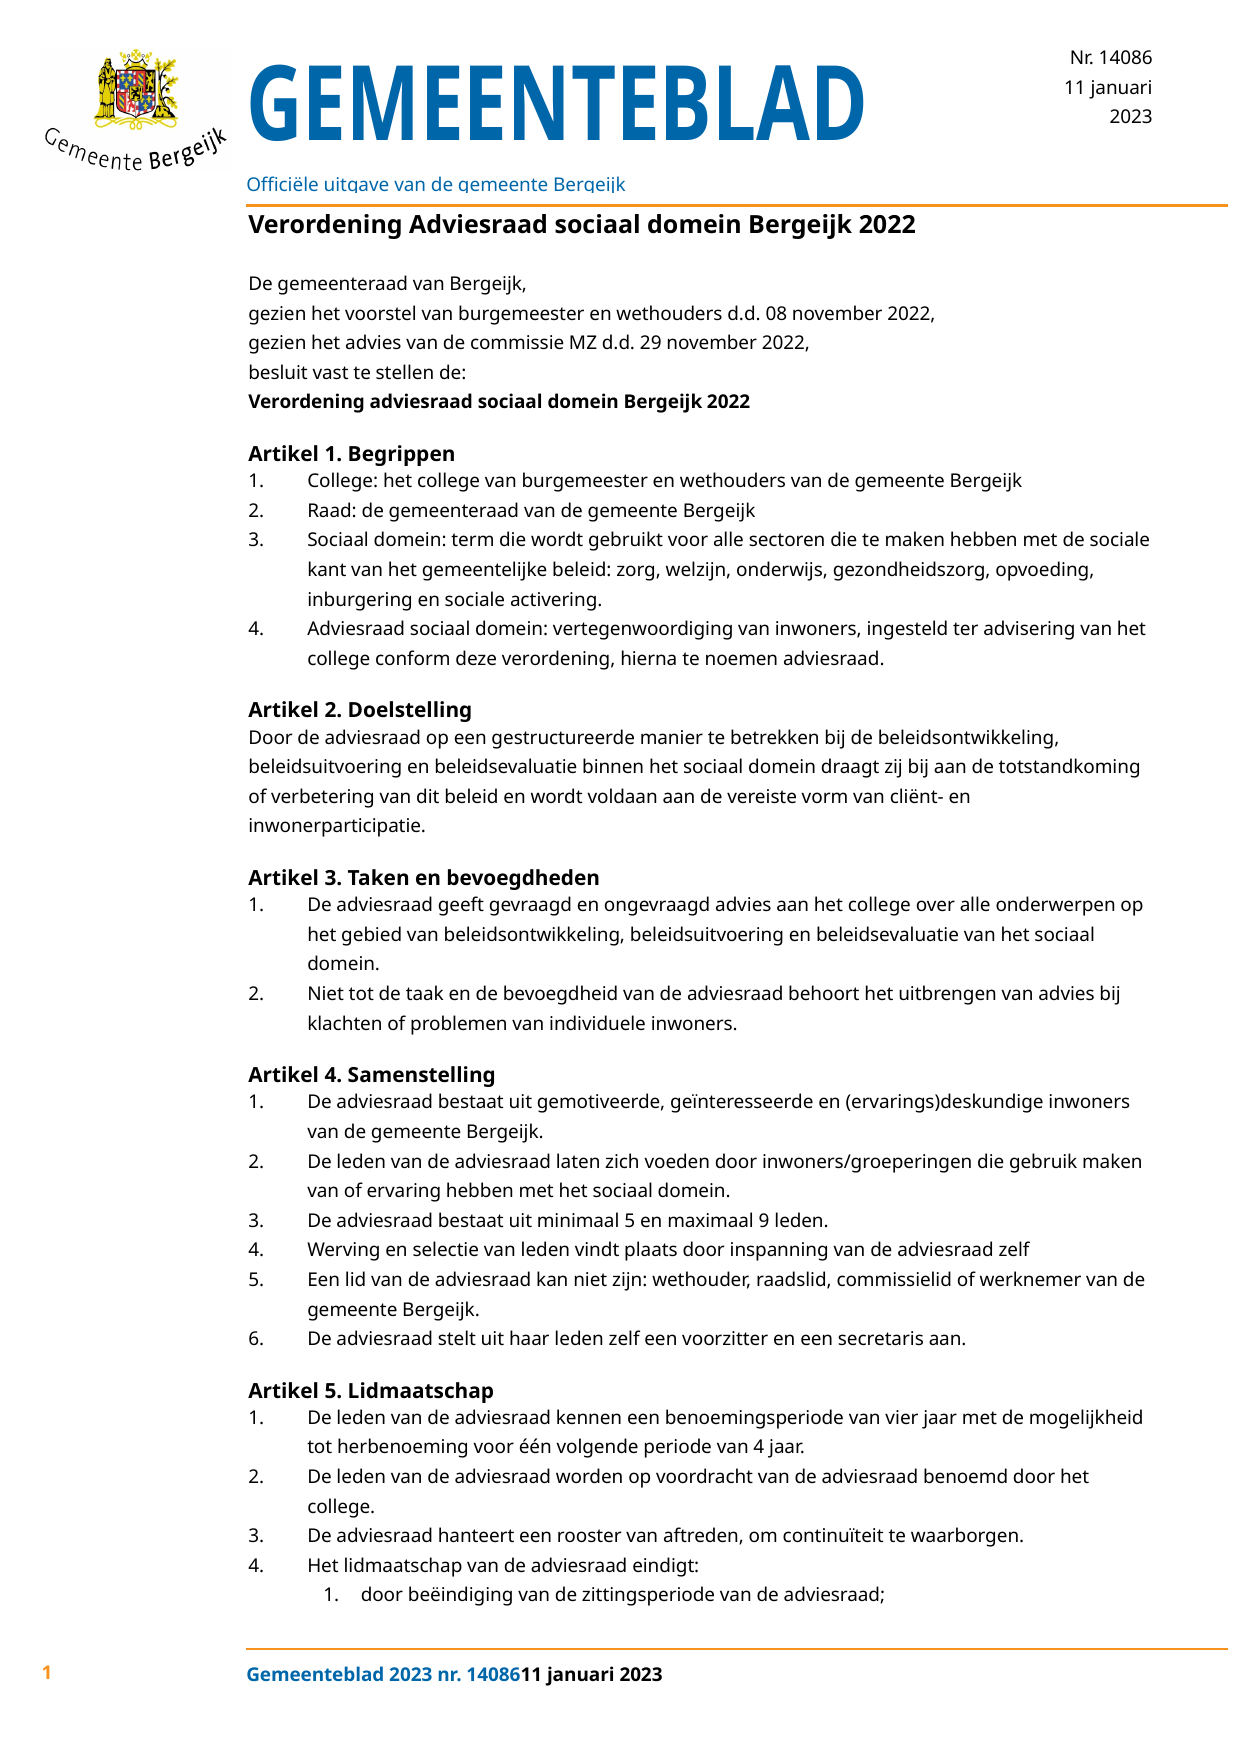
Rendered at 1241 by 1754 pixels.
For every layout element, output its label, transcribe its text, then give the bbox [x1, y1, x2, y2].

text gezien het voorstel van burgemeester en wethouders d.d. 08 november 2022, [248, 300, 1152, 326]
list De adviesraad bestaat uit gemotiveerde, geïnteresseerde en (ervarings)deskundige inwoners van de gemeente Bergeijk. [248, 1089, 1152, 1144]
list De adviesraad hanteert een rooster van aftreden, om continuïteit te waarborgen. [248, 1522, 1152, 1548]
text Artikel 5. Lidmaatschap [248, 1376, 1152, 1404]
text De gemeenteraad van Bergeijk, [248, 270, 1152, 296]
list De leden van de adviesraad worden op voordracht van de adviesraad benoemd door het college. [248, 1463, 1152, 1519]
text Verordening Adviesraad sociaal domein Bergeijk 2022 [248, 207, 1152, 241]
list Niet tot de taak en de bevoegdheid van de adviesraad behoort het uitbrengen van advies bij klachten of problemen van individuele inwoners. [248, 980, 1152, 1036]
text Artikel 2. Doelstelling [248, 695, 1152, 724]
list De leden van de adviesraad laten zich voeden door inwoners/groeperingen die gebruik maken van of ervaring hebben met het sociaal domein. [248, 1148, 1152, 1203]
text Verordening adviesraad sociaal domein Bergeijk 2022 [248, 389, 1152, 414]
text Artikel 3. Taken en bevoegdheden [248, 863, 1152, 891]
text Artikel 4. Samenstelling [248, 1060, 1152, 1089]
list door beëindiging van de zittingsperiode van de adviesraad; [323, 1582, 1152, 1607]
list De adviesraad stelt uit haar leden zelf een voorzitter en een secretaris aan. [248, 1325, 1152, 1351]
list Sociaal domein: term die wordt gebruikt voor alle sectoren die te maken hebben met de sociale kant van het gemeentelijke beleid: zorg, welzijn, onderwijs, gezondheidszorg, opvoeding, inburgering en sociale activering. [248, 527, 1152, 612]
text besluit vast te stellen de: [248, 359, 1152, 385]
list Een lid van de adviesraad kan niet zijn: wethouder, raadslid, commissielid of werknemer van de gemeente Bergeijk. [248, 1266, 1152, 1321]
list De adviesraad bestaat uit minimaal 5 en maximaal 9 leden. [248, 1207, 1152, 1233]
list Werving en selectie van leden vindt plaats door inspanning van de adviesraad zelf [248, 1237, 1152, 1262]
list De adviesraad geeft gevraagd en ongevraagd advies aan het college over alle onderwerpen op het gebied van beleidsontwikkeling, beleidsuitvoering en beleidsevaluatie van het sociaal domein. [248, 891, 1152, 976]
text Door de adviesraad op een gestructureerde manier te betrekken bij de beleidsontwikkeling, beleidsuitvoering en beleidsevaluatie binnen het sociaal domein draagt zij bij aan de totstandkoming of verbetering van dit beleid en wordt voldaan aan de vereiste vorm van cliënt- en inwonerparticipatie. [248, 724, 1152, 838]
text Artikel 1. Begrippen [248, 439, 1152, 467]
list De leden van de adviesraad kennen een benoemingsperiode van vier jaar met de mogelijkheid tot herbenoeming voor één volgende periode van 4 jaar. [248, 1404, 1152, 1459]
list Het lidmaatschap van de adviesraad eindigt: [248, 1552, 1152, 1578]
list Raad: de gemeenteraad van de gemeente Bergeijk [248, 497, 1152, 523]
list College: het college van burgemeester en wethouders van de gemeente Bergeijk [248, 467, 1152, 493]
text gezien het advies van de commissie MZ d.d. 29 november 2022, [248, 329, 1152, 355]
list Adviesraad sociaal domein: vertegenwoordiging van inwoners, ingesteld ter advisering van het college conform deze verordening, hierna te noemen adviesraad. [248, 615, 1152, 671]
picture [41, 47, 231, 172]
